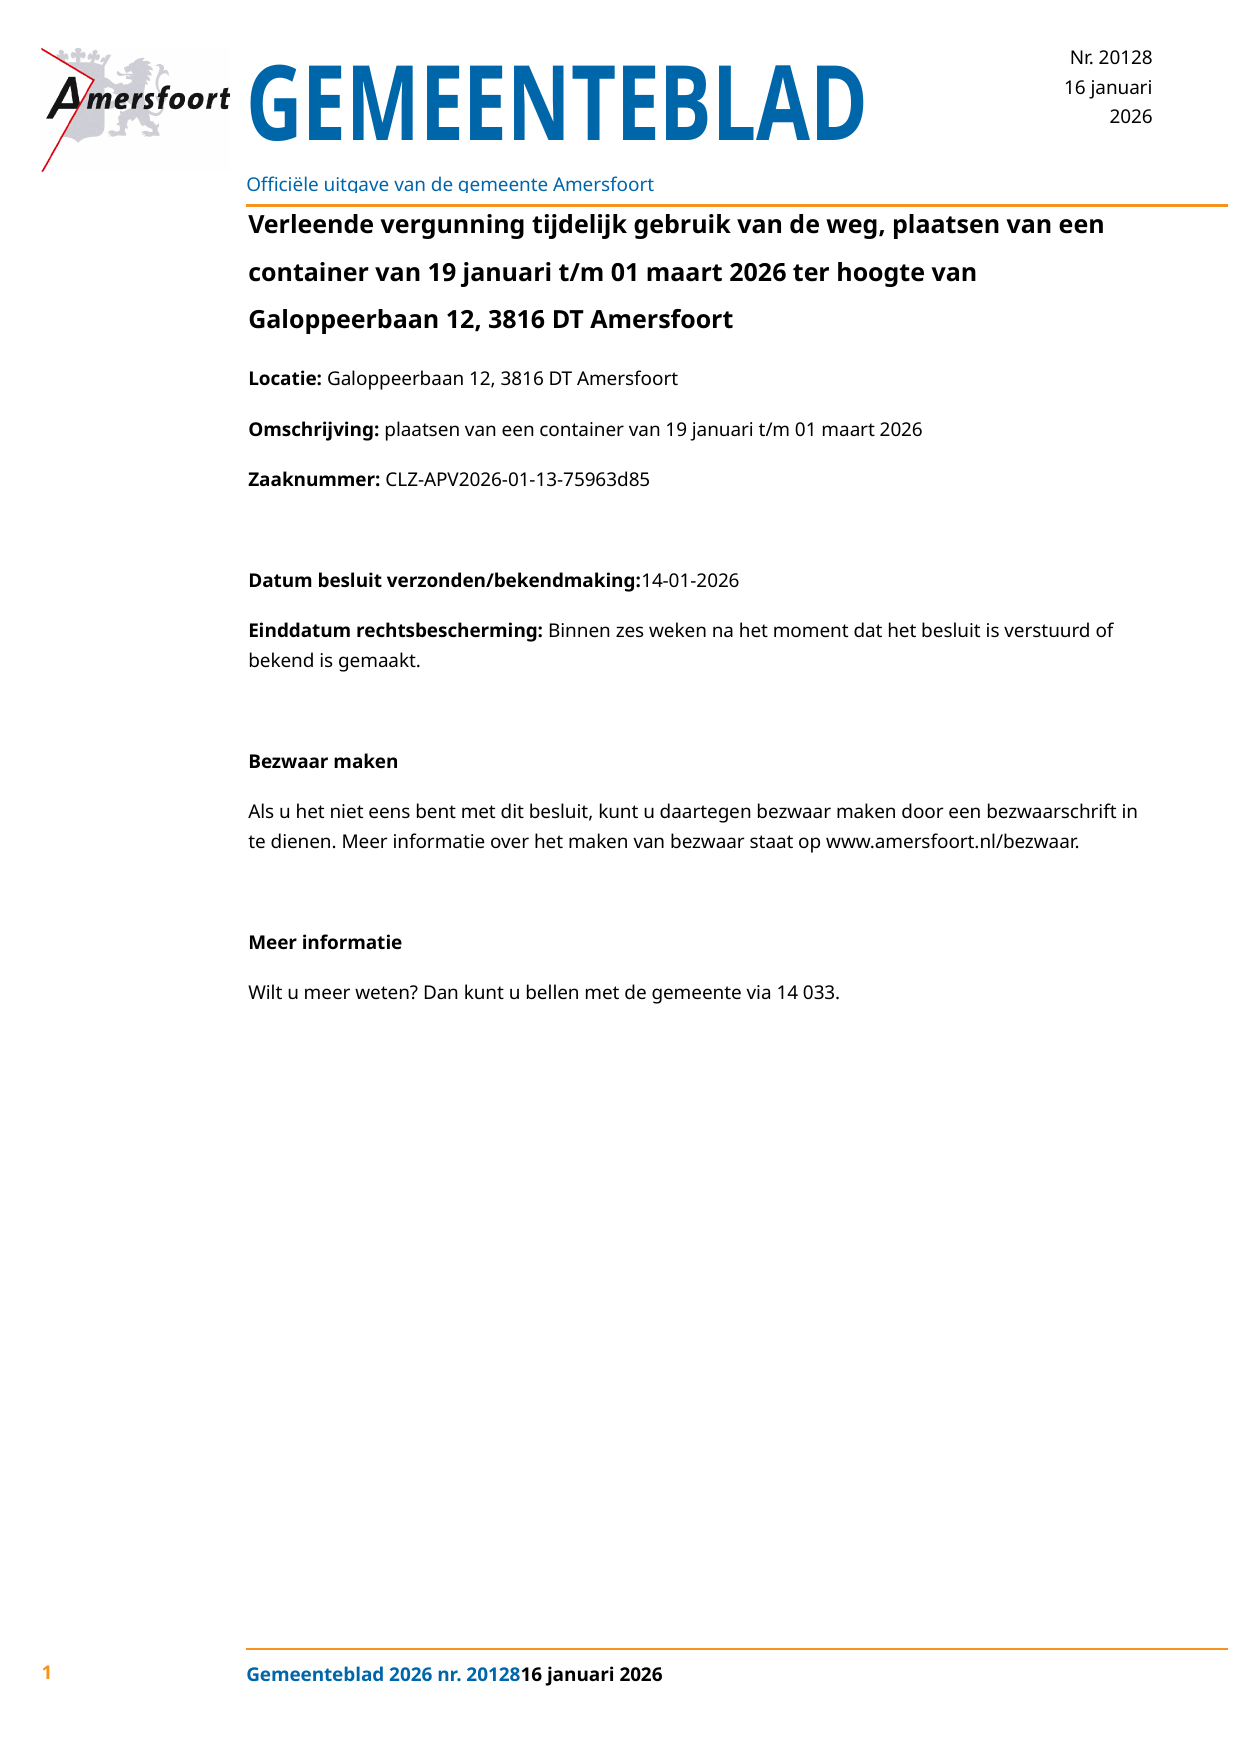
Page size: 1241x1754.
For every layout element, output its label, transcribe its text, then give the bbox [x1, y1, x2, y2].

text Als u het niet eens bent met dit besluit, kunt u daartegen bezwaar maken door een bezwaarschrift in te dienen. Meer informatie over het maken van bezwaar staat op www.amersfoort.nl/bezwaar. [248, 798, 1152, 854]
text Zaaknummer: CLZ-APV2026-01-13-75963d85 [248, 466, 1152, 492]
text Meer informatie [248, 929, 1152, 954]
text Locatie: Galoppeerbaan 12, 3816 DT Amersfoort [248, 366, 1152, 391]
text Wilt u meer weten? Dan kunt u bellen met de gemeente via 14 033. [248, 979, 1152, 1005]
text Bezwaar maken [248, 748, 1152, 774]
picture [41, 47, 231, 172]
text Einddatum rechtsbescherming: Binnen zes weken na het moment dat het besluit is verstuurd of bekend is gemaakt. [248, 618, 1152, 673]
text Datum besluit verzonden/bekendmaking:14-01-2026 [248, 567, 1152, 593]
text Verleende vergunning tijdelijk gebruik van de weg, plaatsen van een container van 19 januari t/m 01 maart 2026 ter hoogte van Galoppeerbaan 12, 3816 DT Amersfoort [248, 207, 1152, 336]
text Omschrijving: plaatsen van een container van 19 januari t/m 01 maart 2026 [248, 416, 1152, 442]
